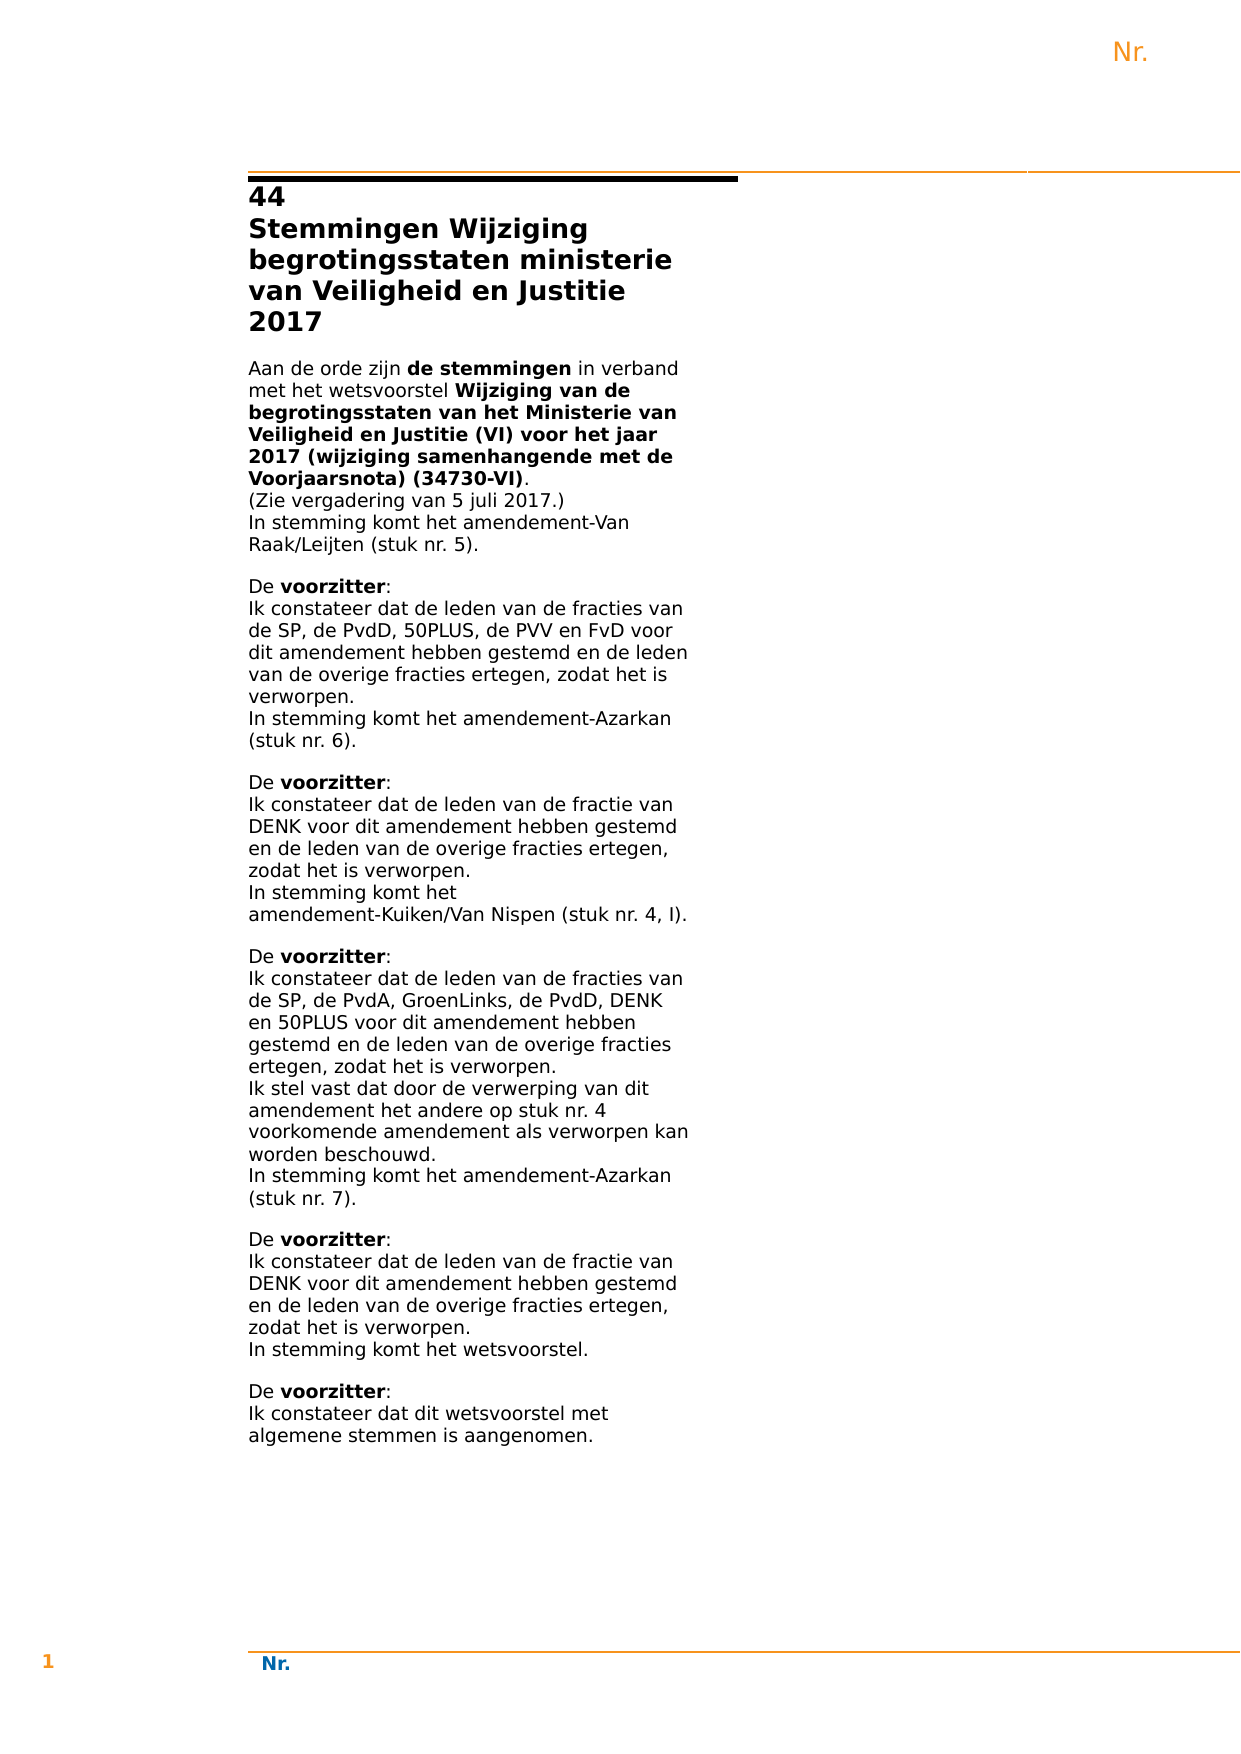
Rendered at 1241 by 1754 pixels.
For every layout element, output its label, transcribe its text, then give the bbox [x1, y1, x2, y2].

text Ik stel vast dat door de verwerping van dit amendement het andere op stuk nr. 4 voorkomende amendement als verworpen kan worden beschouwd. [248, 1077, 691, 1165]
text Ik constateer dat de leden van de fractie van DENK voor dit amendement hebben gestemd en de leden van de overige fracties ertegen, zodat het is verworpen. [248, 794, 691, 882]
text Ik constateer dat dit wetsvoorstel met algemene stemmen is aangenomen. [248, 1403, 691, 1447]
text In stemming komt het amendement-Kuiken/Van Nispen (stuk nr. 4, I). [248, 882, 691, 926]
text Aan de orde zijn de stemmingen in verband met het wetsvoorstel Wijziging van de begrotingsstaten van het Ministerie van Veiligheid en Justitie (VI) voor het jaar 2017 (wijziging samenhangende met de Voorjaarsnota) (34730-VI). [248, 358, 691, 490]
text Ik constateer dat de leden van de fractie van DENK voor dit amendement hebben gestemd en de leden van de overige fracties ertegen, zodat het is verworpen. [248, 1251, 691, 1339]
text De voorzitter: [248, 1229, 691, 1251]
text In stemming komt het amendement-Van Raak/Leijten (stuk nr. 5). [248, 512, 691, 556]
text In stemming komt het amendement-Azarkan (stuk nr. 6). [248, 708, 691, 752]
text In stemming komt het wetsvoorstel. [248, 1339, 691, 1361]
text De voorzitter: [248, 772, 691, 794]
title 44 Stemmingen Wijziging begrotingsstaten ministerie van Veiligheid en Justitie 2017 [248, 182, 691, 338]
text (Zie vergadering van 5 juli 2017.) [248, 490, 691, 512]
text De voorzitter: [248, 1381, 691, 1403]
text Ik constateer dat de leden van de fracties van de SP, de PvdD, 50PLUS, de PVV en FvD voor dit amendement hebben gestemd en de leden van de overige fracties ertegen, zodat het is verworpen. [248, 598, 691, 708]
text De voorzitter: [248, 576, 691, 598]
text Ik constateer dat de leden van de fracties van de SP, de PvdA, GroenLinks, de PvdD, DENK en 50PLUS voor dit amendement hebben gestemd en de leden van de overige fracties ertegen, zodat het is verworpen. [248, 968, 691, 1077]
text In stemming komt het amendement-Azarkan (stuk nr. 7). [248, 1165, 691, 1209]
text De voorzitter: [248, 946, 691, 968]
